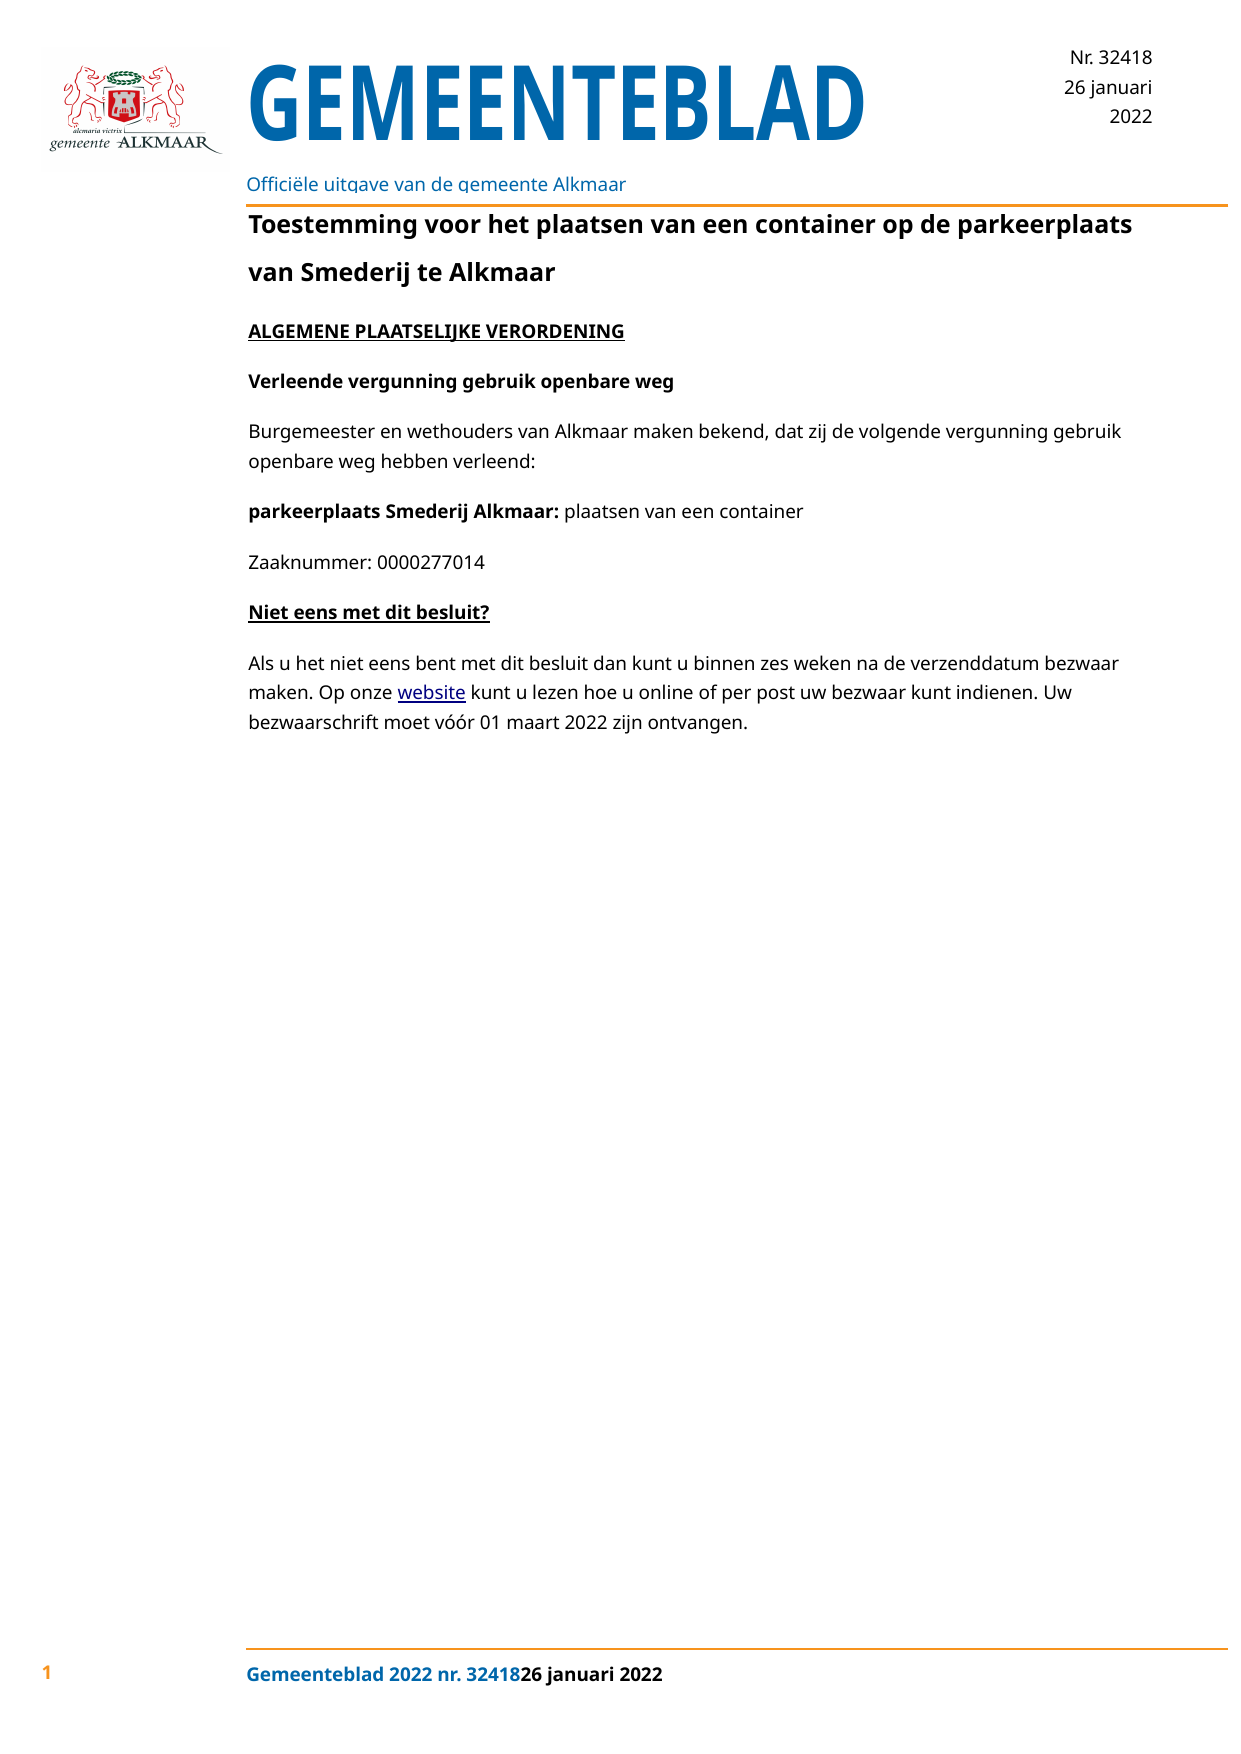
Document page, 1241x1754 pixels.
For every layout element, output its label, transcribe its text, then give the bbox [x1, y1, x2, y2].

text Burgemeester en wethouders van Alkmaar maken bekend, dat zij de volgende vergunning gebruik openbare weg hebben verleend: [248, 419, 1152, 474]
text Zaaknummer: 0000277014 [248, 549, 1152, 575]
text ALGEMENE PLAATSELIJKE VERORDENING [248, 318, 1152, 344]
text Niet eens met dit besluit? [248, 599, 1152, 625]
text parkeerplaats Smederij Alkmaar: plaatsen van een container [248, 499, 1152, 524]
text Als u het niet eens bent met dit besluit dan kunt u binnen zes weken na de verzenddatum bezwaar maken. Op onze website kunt u lezen hoe u online of per post uw bezwaar kunt indienen. Uw bezwaarschrift moet vóór 01 maart 2022 zijn ontvangen. [248, 650, 1152, 735]
text Toestemming voor het plaatsen van een container op de parkeerplaats van Smederij te Alkmaar [248, 207, 1152, 288]
picture [41, 47, 231, 172]
text Verleende vergunning gebruik openbare weg [248, 368, 1152, 394]
